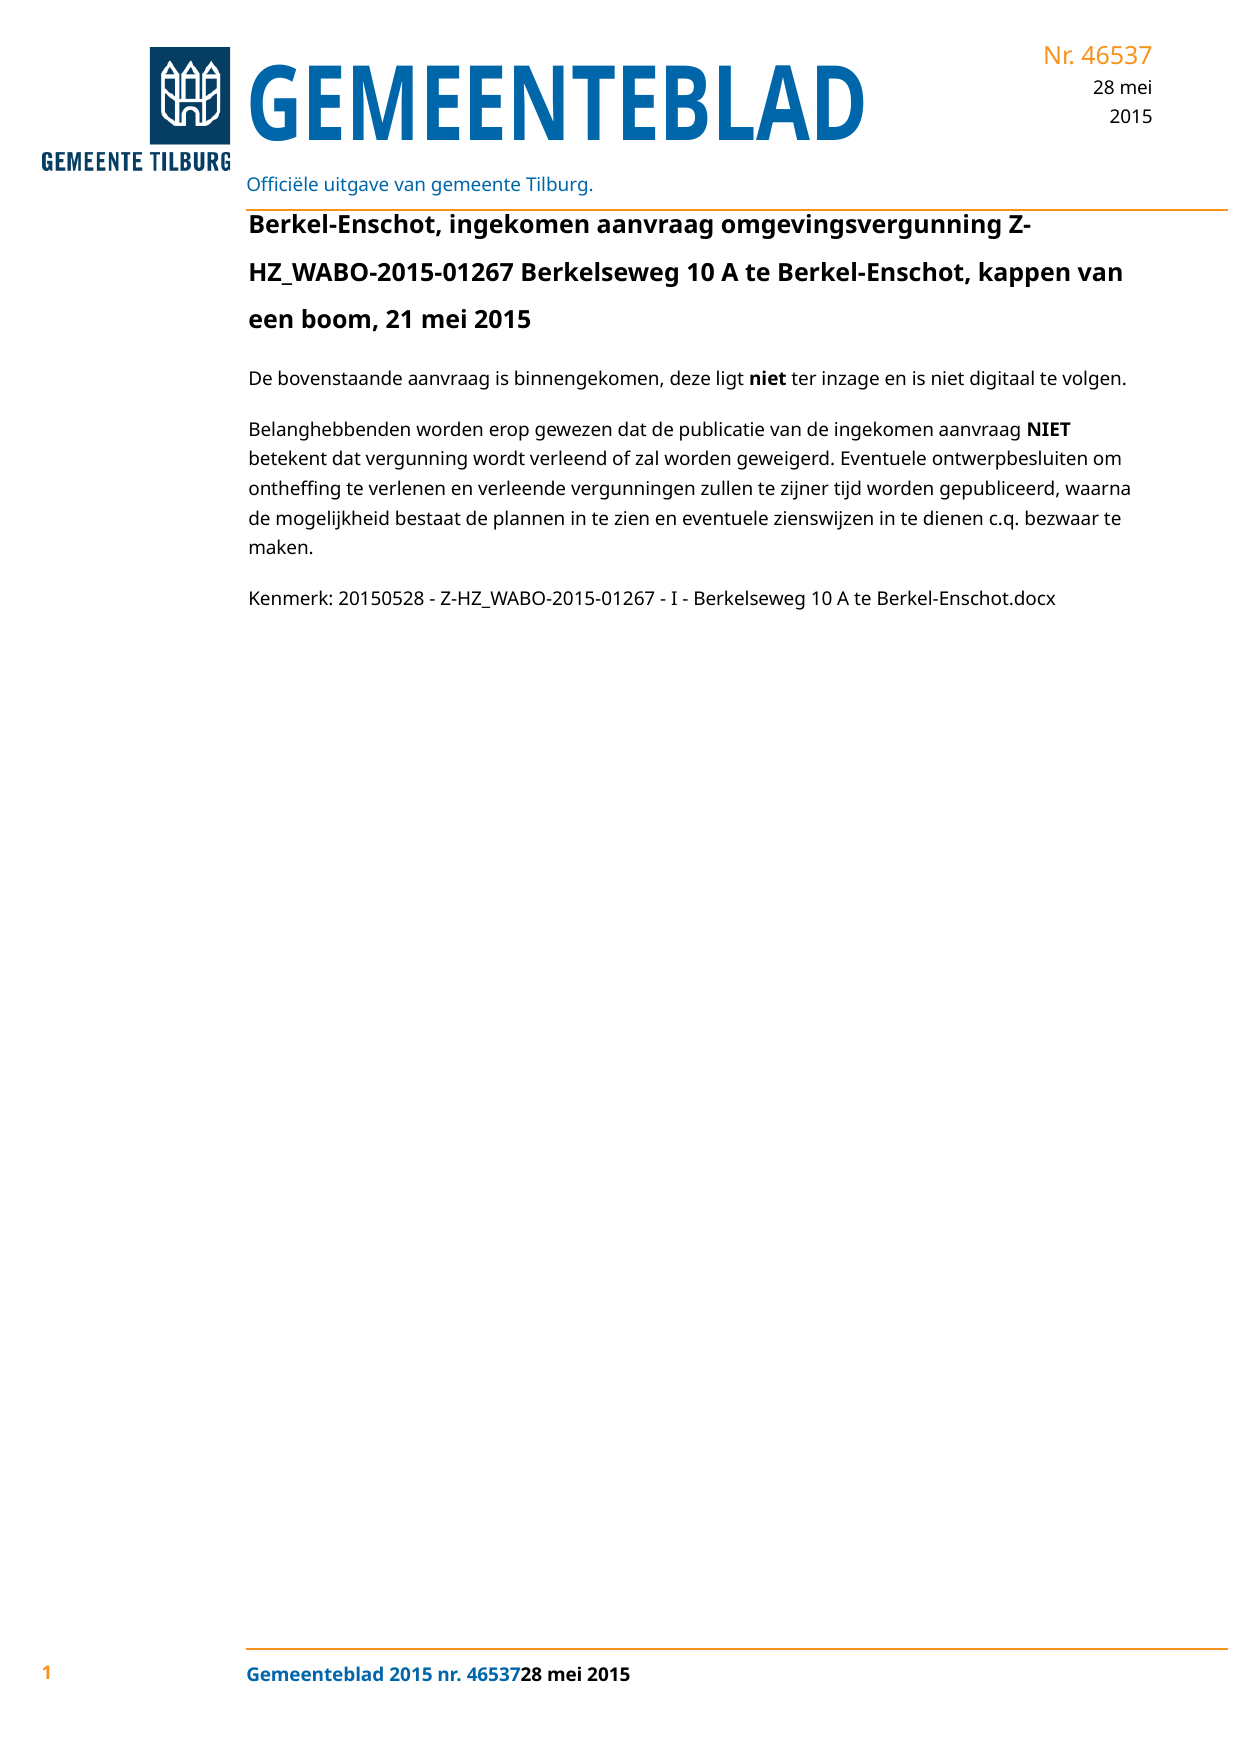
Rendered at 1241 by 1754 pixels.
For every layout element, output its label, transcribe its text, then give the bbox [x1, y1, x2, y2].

picture [41, 47, 231, 172]
text Kenmerk: 20150528 - Z-HZ_WABO-2015-01267 - I - Berkelseweg 10 A te Berkel-Enschot.docx [248, 585, 1152, 610]
text Berkel-Enschot, ingekomen aanvraag omgevingsvergunning Z-HZ_WABO-2015-01267 Berkelseweg 10 A te Berkel-Enschot, kappen van een boom, 21 mei 2015 [248, 211, 1152, 336]
text De bovenstaande aanvraag is binnengekomen, deze ligt niet ter inzage en is niet digitaal te volgen. [248, 366, 1152, 391]
text Belanghebbenden worden erop gewezen dat de publicatie van de ingekomen aanvraag NIET betekent dat vergunning wordt verleend of zal worden geweigerd. Eventuele ontwerpbesluiten om ontheffing te verlenen en verleende vergunningen zullen te zijner tijd worden gepubliceerd, waarna de mogelijkheid bestaat de plannen in te zien en eventuele zienswijzen in te dienen c.q. bezwaar te maken. [248, 416, 1152, 560]
